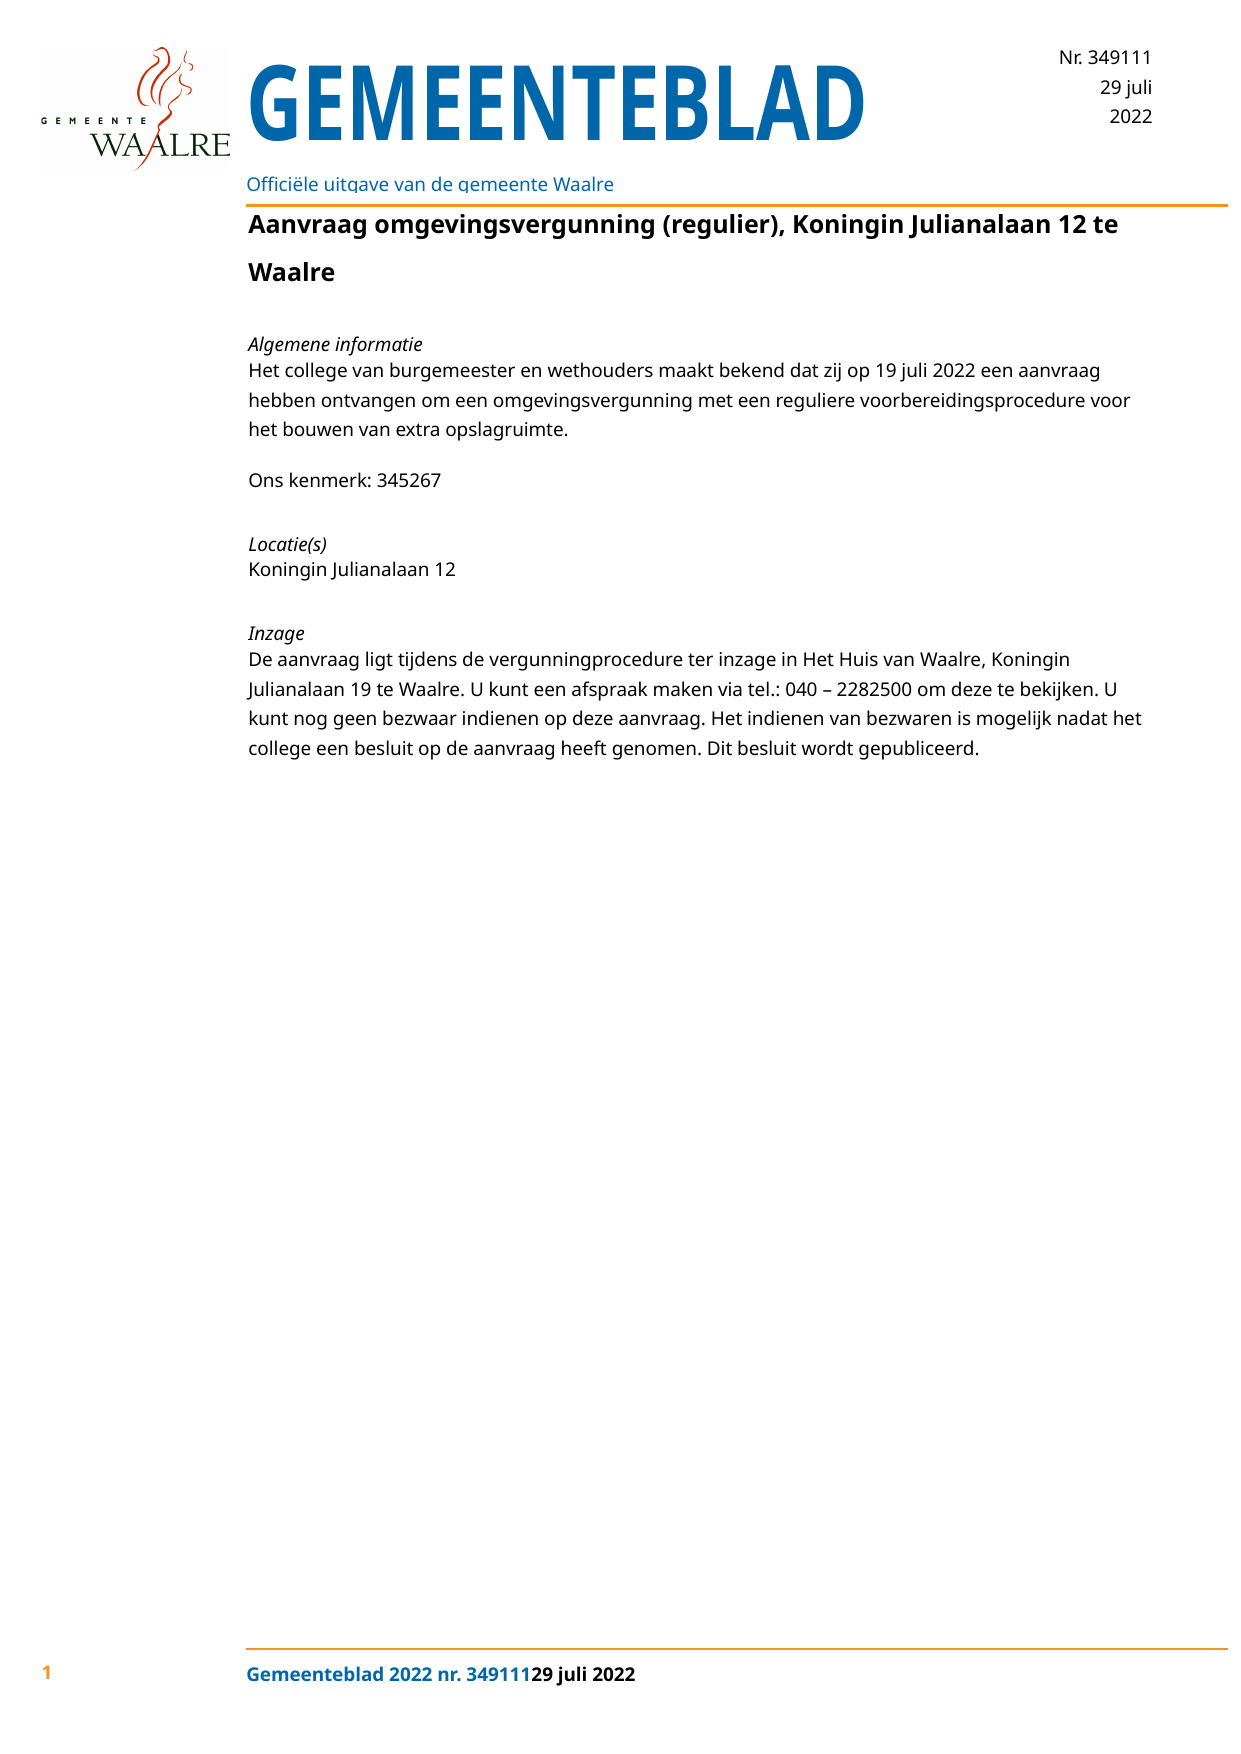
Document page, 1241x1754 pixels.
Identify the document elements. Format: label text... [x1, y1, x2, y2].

text Inzage [248, 620, 1152, 646]
text Ons kenmerk: 345267 [248, 467, 1152, 492]
picture [41, 47, 231, 172]
text Algemene informatie [248, 331, 1152, 357]
text Het college van burgemeester en wethouders maakt bekend dat zij op 19 juli 2022 een aanvraag hebben ontvangen om een omgevingsvergunning met een reguliere voorbereidingsprocedure voor het bouwen van extra opslagruimte. [248, 357, 1152, 442]
text Koningin Julianalaan 12 [248, 556, 1152, 582]
text De aanvraag ligt tijdens de vergunningprocedure ter inzage in Het Huis van Waalre, Koningin Julianalaan 19 te Waalre. U kunt een afspraak maken via tel.: 040 – 2282500 om deze te bekijken. U kunt nog geen bezwaar indienen op deze aanvraag. Het indienen van bezwaren is mogelijk nadat het college een besluit op de aanvraag heeft genomen. Dit besluit wordt gepubliceerd. [248, 646, 1152, 761]
text Locatie(s) [248, 531, 1152, 556]
text Aanvraag omgevingsvergunning (regulier), Koningin Julianalaan 12 te Waalre [248, 207, 1152, 288]
